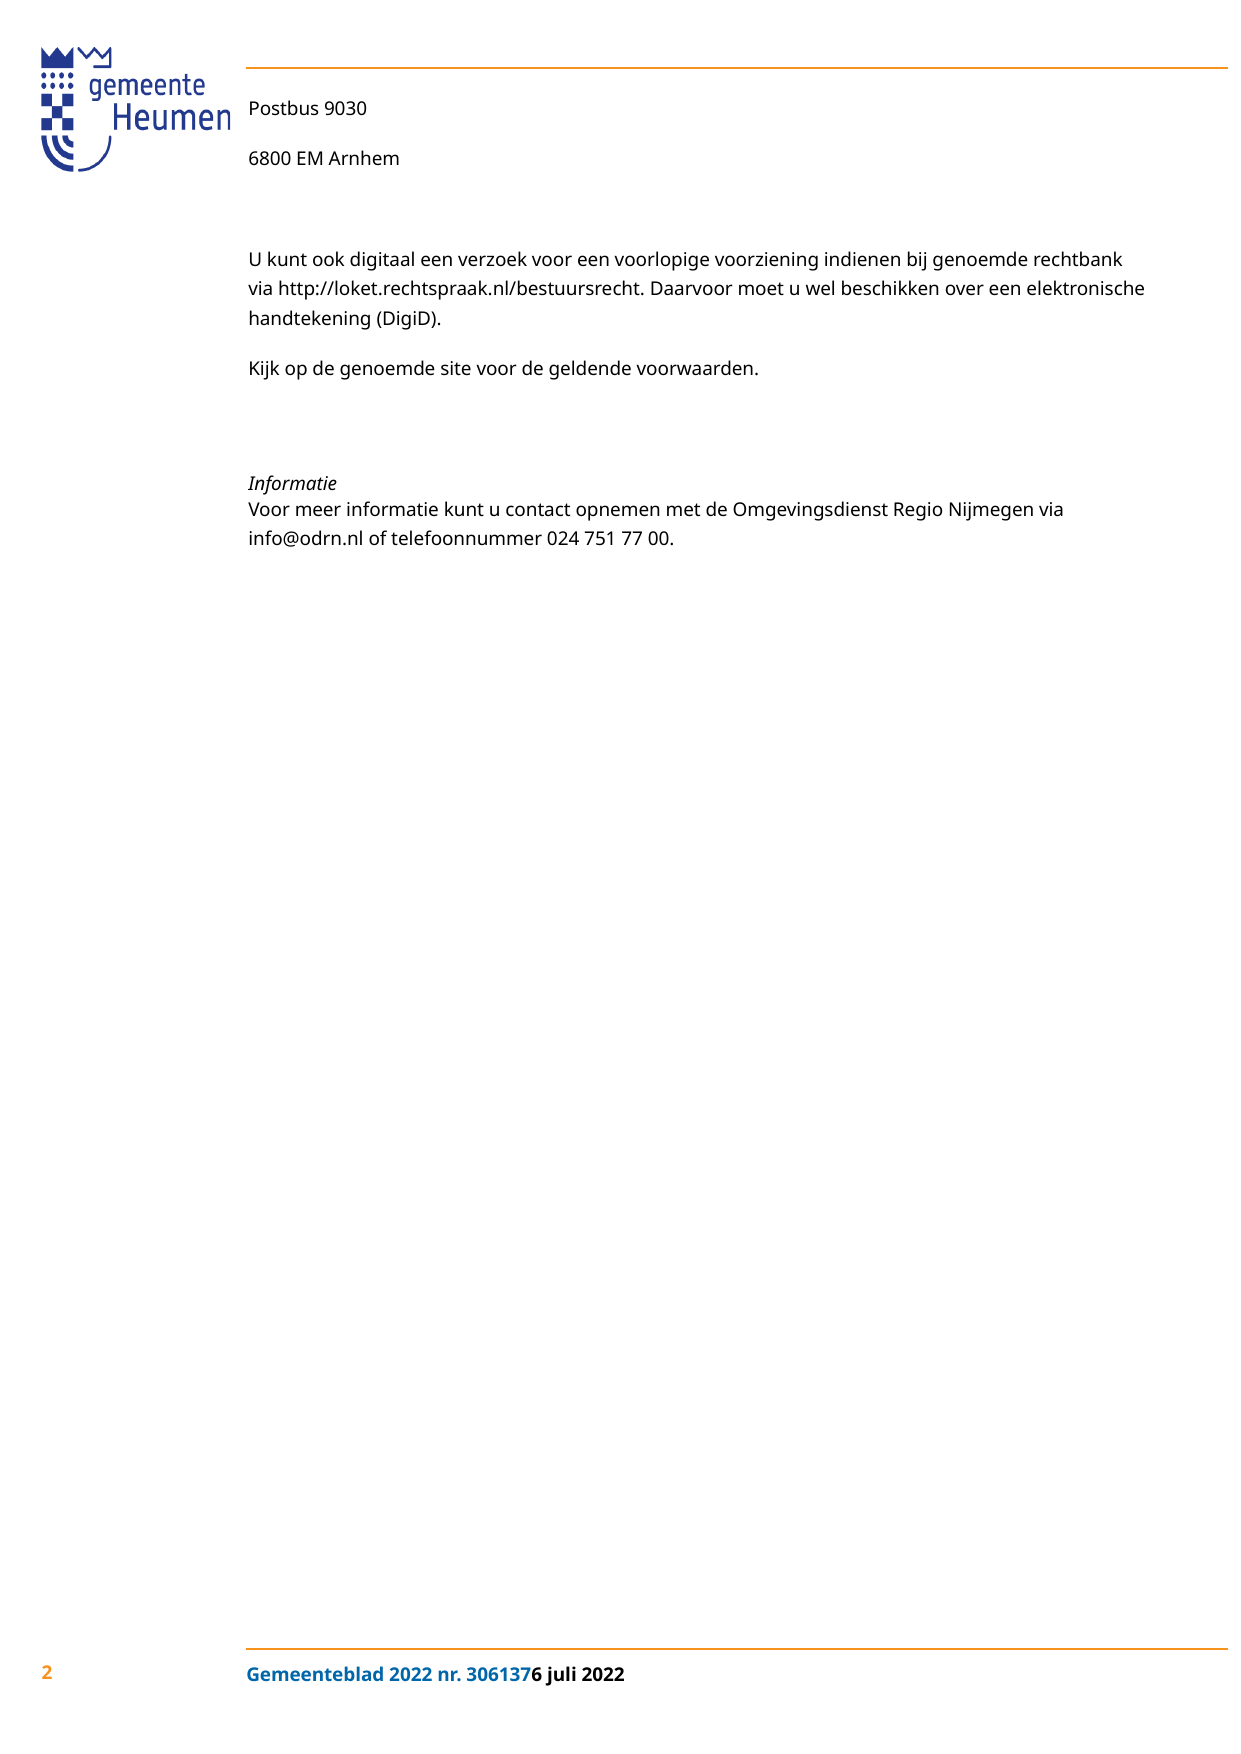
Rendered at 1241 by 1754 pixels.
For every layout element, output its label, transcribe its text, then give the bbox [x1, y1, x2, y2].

text 6800 EM Arnhem [248, 145, 1152, 171]
picture [41, 47, 231, 172]
text Informatie [248, 470, 1152, 496]
text U kunt ook digitaal een verzoek voor een voorlopige voorziening indienen bij genoemde rechtbank via http://loket.rechtspraak.nl/bestuursrecht. Daarvoor moet u wel beschikken over een elektronische handtekening (DigiD). [248, 246, 1152, 331]
text Voor meer informatie kunt u contact opnemen met de Omgevingsdienst Regio Nijmegen via info@odrn.nl of telefoonnummer 024 751 77 00. [248, 496, 1152, 551]
text Kijk op de genoemde site voor de geldende voorwaarden. [248, 356, 1152, 381]
text Postbus 9030 [248, 95, 1152, 121]
